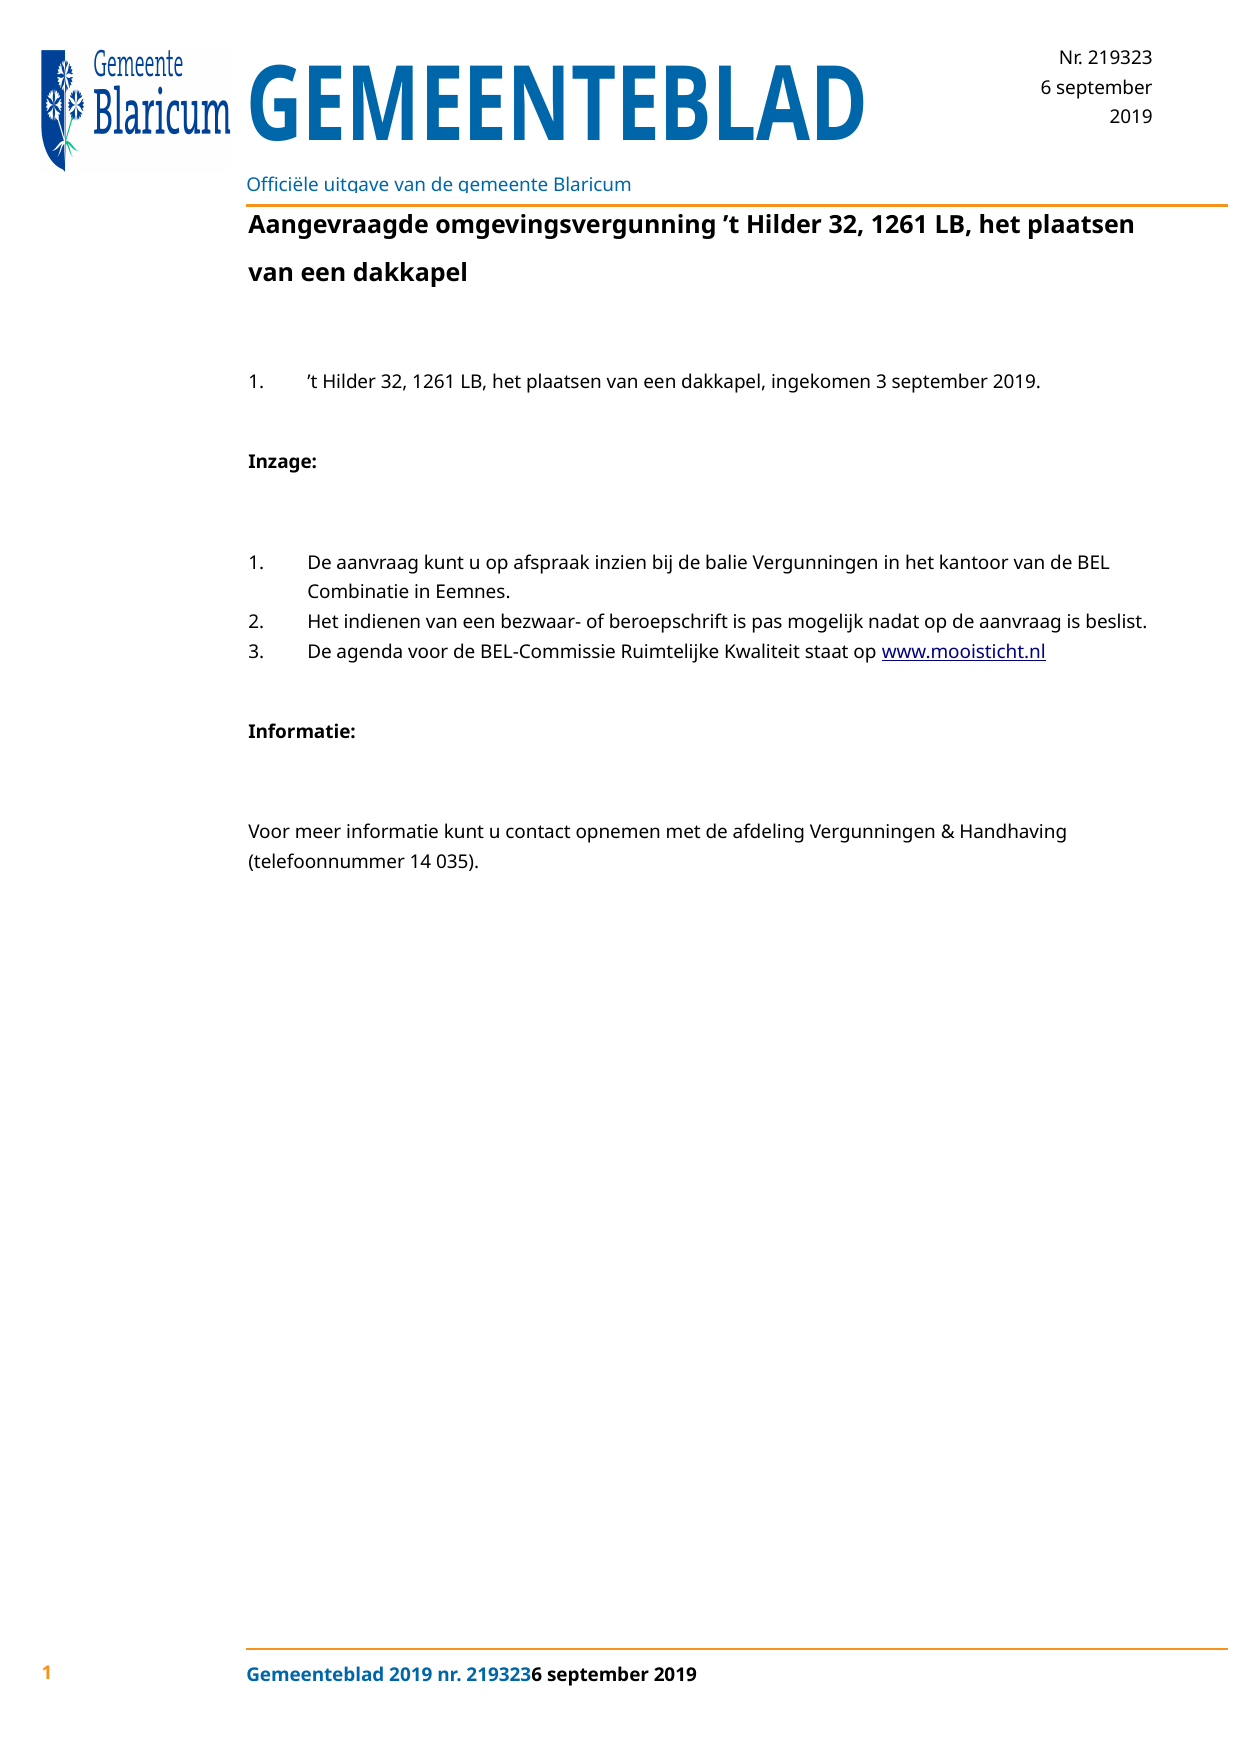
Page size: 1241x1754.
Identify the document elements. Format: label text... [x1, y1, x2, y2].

picture [41, 47, 231, 172]
text Voor meer informatie kunt u contact opnemen met de afdeling Vergunningen & Handhaving (telefoonnummer 14 035). [248, 819, 1152, 874]
text Informatie: [248, 718, 1152, 744]
list ’t Hilder 32, 1261 LB, het plaatsen van een dakkapel, ingekomen 3 september 2019. [248, 368, 1152, 394]
list De aanvraag kunt u op afspraak inzien bij de balie Vergunningen in het kantoor van de BEL Combinatie in Eemnes. [248, 549, 1152, 604]
list De agenda voor de BEL-Commissie Ruimtelijke Kwaliteit staat op www.mooisticht.nl [248, 638, 1152, 664]
list Het indienen van een bezwaar- of beroepschrift is pas mogelijk nadat op de aanvraag is beslist. [248, 608, 1152, 634]
text Aangevraagde omgevingsvergunning ’t Hilder 32, 1261 LB, het plaatsen van een dakkapel [248, 207, 1152, 288]
text Inzage: [248, 448, 1152, 474]
